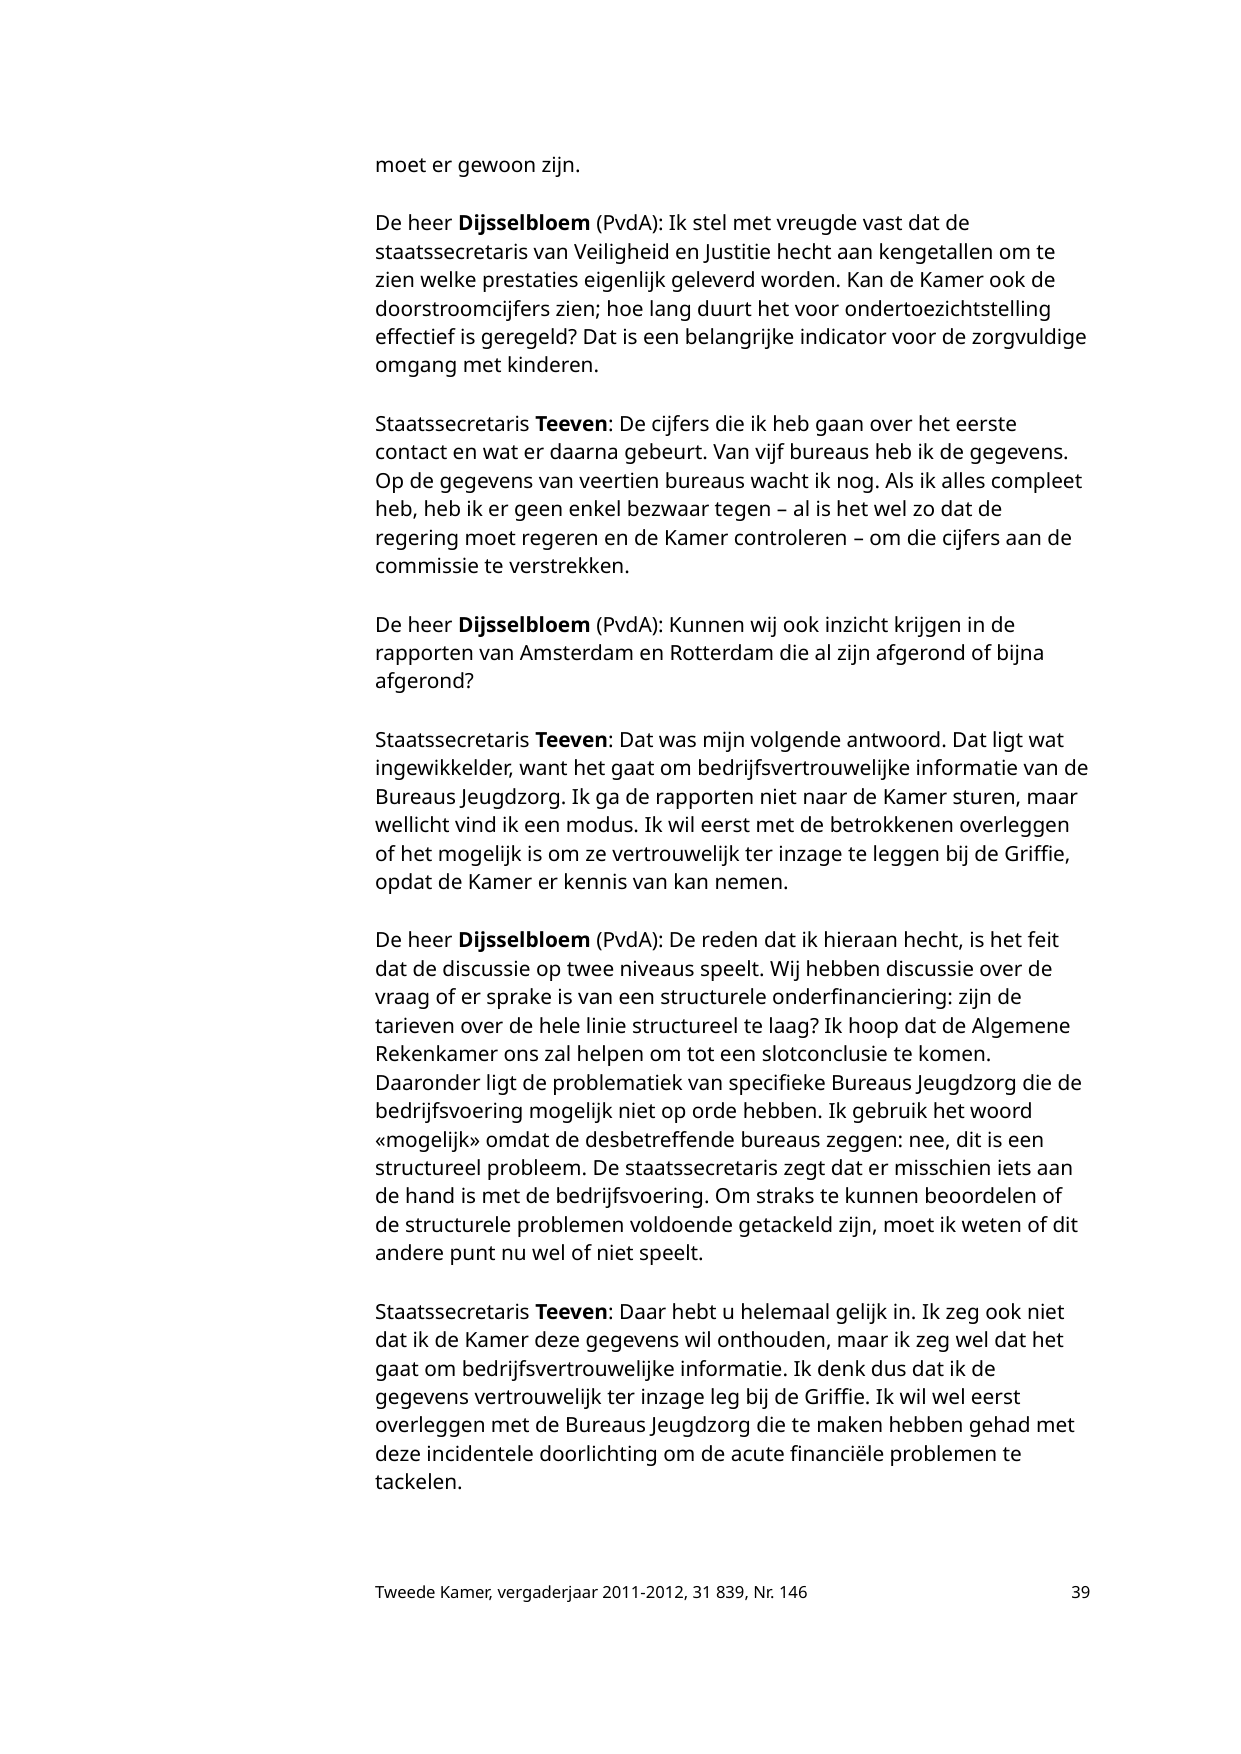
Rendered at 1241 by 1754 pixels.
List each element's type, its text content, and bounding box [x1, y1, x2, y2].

text Staatssecretaris Teeven: Dat was mijn volgende antwoord. Dat ligt wat ingewikkelder, want het gaat om bedrijfsvertrouwelijke informatie van de Bureaus Jeugdzorg. Ik ga de rapporten niet naar de Kamer sturen, maar wellicht vind ik een modus. Ik wil eerst met de betrokkenen overleggen of het mogelijk is om ze vertrouwelijk ter inzage te leggen bij de Griffie, opdat de Kamer er kennis van kan nemen. [375, 725, 1090, 896]
text Staatssecretaris Teeven: De cijfers die ik heb gaan over het eerste contact en wat er daarna gebeurt. Van vijf bureaus heb ik de gegevens. Op de gegevens van veertien bureaus wacht ik nog. Als ik alles compleet heb, heb ik er geen enkel bezwaar tegen – al is het wel zo dat de regering moet regeren en de Kamer controleren – om die cijfers aan de commissie te verstrekken. [375, 409, 1090, 580]
text De heer Dijsselbloem (PvdA): Kunnen wij ook inzicht krijgen in de rapporten van Amsterdam en Rotterdam die al zijn afgerond of bijna afgerond? [375, 610, 1090, 695]
text De heer Dijsselbloem (PvdA): De reden dat ik hieraan hecht, is het feit dat de discussie op twee niveaus speelt. Wij hebben discussie over de vraag of er sprake is van een structurele onderfinanciering: zijn de tarieven over de hele linie structureel te laag? Ik hoop dat de Algemene Rekenkamer ons zal helpen om tot een slotconclusie te komen. Daaronder ligt de problematiek van specifieke Bureaus Jeugdzorg die de bedrijfsvoering mogelijk niet op orde hebben. Ik gebruik het woord «mogelijk» omdat de desbetreffende bureaus zeggen: nee, dit is een structureel probleem. De staatssecretaris zegt dat er misschien iets aan de hand is met de bedrijfsvoering. Om straks te kunnen beoordelen of de structurele problemen voldoende getackeld zijn, moet ik weten of dit andere punt nu wel of niet speelt. [375, 926, 1090, 1267]
text De heer Dijsselbloem (PvdA): Ik stel met vreugde vast dat de staatssecretaris van Veiligheid en Justitie hecht aan kengetallen om te zien welke prestaties eigenlijk geleverd worden. Kan de Kamer ook de doorstroomcijfers zien; hoe lang duurt het voor ondertoezichtstelling effectief is geregeld? Dat is een belangrijke indicator voor de zorgvuldige omgang met kinderen. [375, 208, 1090, 379]
text moet er gewoon zijn. [375, 150, 1090, 178]
text Staatssecretaris Teeven: Daar hebt u helemaal gelijk in. Ik zeg ook niet dat ik de Kamer deze gegevens wil onthouden, maar ik zeg wel dat het gaat om bedrijfsvertrouwelijke informatie. Ik denk dus dat ik de gegevens vertrouwelijk ter inzage leg bij de Griffie. Ik wil wel eerst overleggen met de Bureaus Jeugdzorg die te maken hebben gehad met deze incidentele doorlichting om de acute financiële problemen te tackelen. [375, 1297, 1090, 1496]
